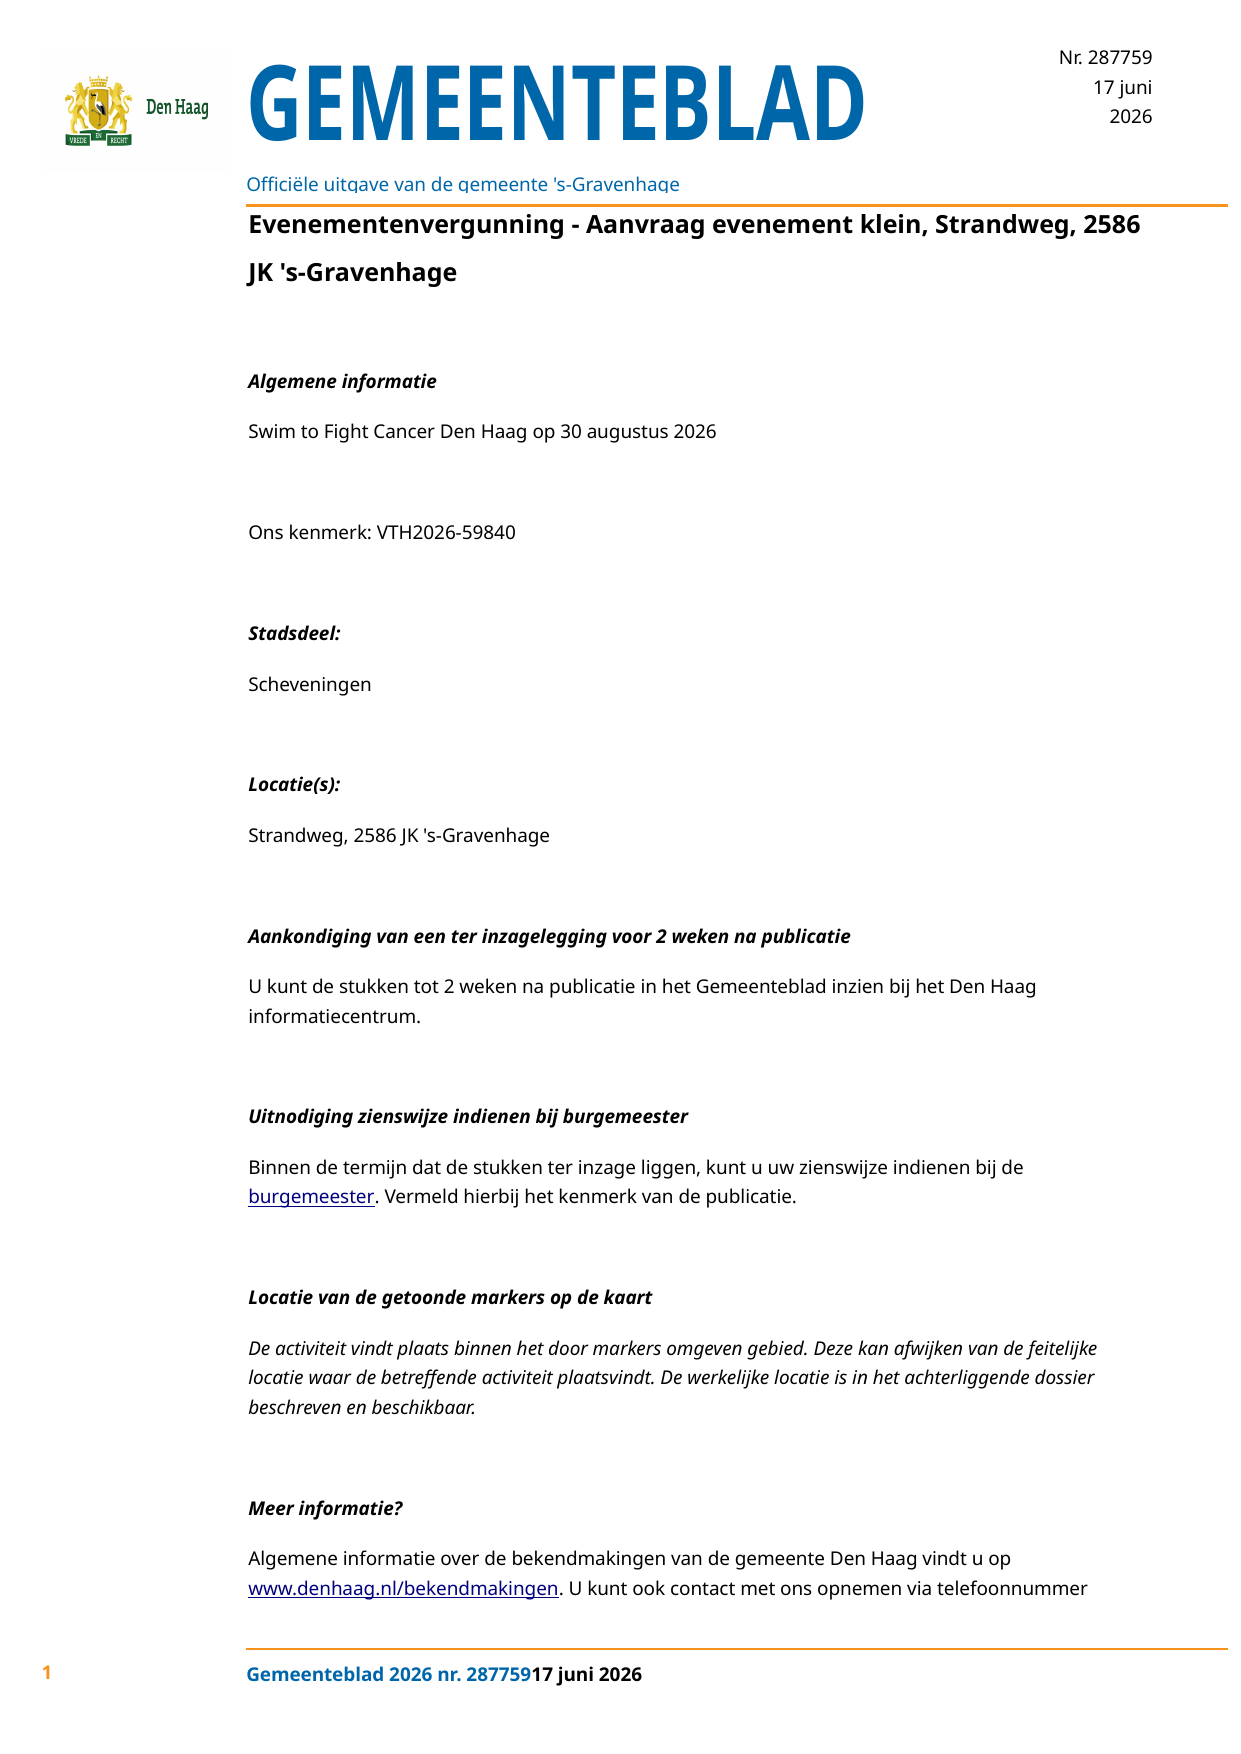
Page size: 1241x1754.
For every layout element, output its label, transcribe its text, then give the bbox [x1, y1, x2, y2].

text Binnen de termijn dat de stukken ter inzage liggen, kunt u uw zienswijze indienen bij de burgemeester. Vermeld hierbij het kenmerk van de publicatie. [248, 1154, 1152, 1209]
text Uitnodiging zienswijze indienen bij burgemeester [248, 1104, 1152, 1129]
text Stadsdeel: [248, 620, 1152, 646]
text De activiteit vindt plaats binnen het door markers omgeven gebied. Deze kan afwijken van de feitelijke locatie waar de betreffende activiteit plaatsvindt. De werkelijke locatie is in het achterliggende dossier beschreven en beschikbaar. [248, 1335, 1152, 1420]
picture [41, 47, 231, 172]
text Algemene informatie [248, 368, 1152, 394]
text Locatie(s): [248, 772, 1152, 797]
text U kunt de stukken tot 2 weken na publicatie in het Gemeenteblad inzien bij het Den Haag informatiecentrum. [248, 973, 1152, 1029]
text Scheveningen [248, 671, 1152, 697]
text Swim to Fight Cancer Den Haag op 30 augustus 2026 [248, 419, 1152, 444]
text Algemene informatie over de bekendmakingen van de gemeente Den Haag vindt u op www.denhaag.nl/bekendmakingen. U kunt ook contact met ons opnemen via telefoonnummer [248, 1545, 1152, 1601]
text Locatie van de getoonde markers op de kaart [248, 1284, 1152, 1310]
text Strandweg, 2586 JK 's-Gravenhage [248, 822, 1152, 848]
text Meer informatie? [248, 1495, 1152, 1521]
text Evenementenvergunning - Aanvraag evenement klein, Strandweg, 2586 JK 's-Gravenhage [248, 207, 1152, 288]
text Aankondiging van een ter inzagelegging voor 2 weken na publicatie [248, 923, 1152, 949]
text Ons kenmerk: VTH2026-59840 [248, 519, 1152, 545]
